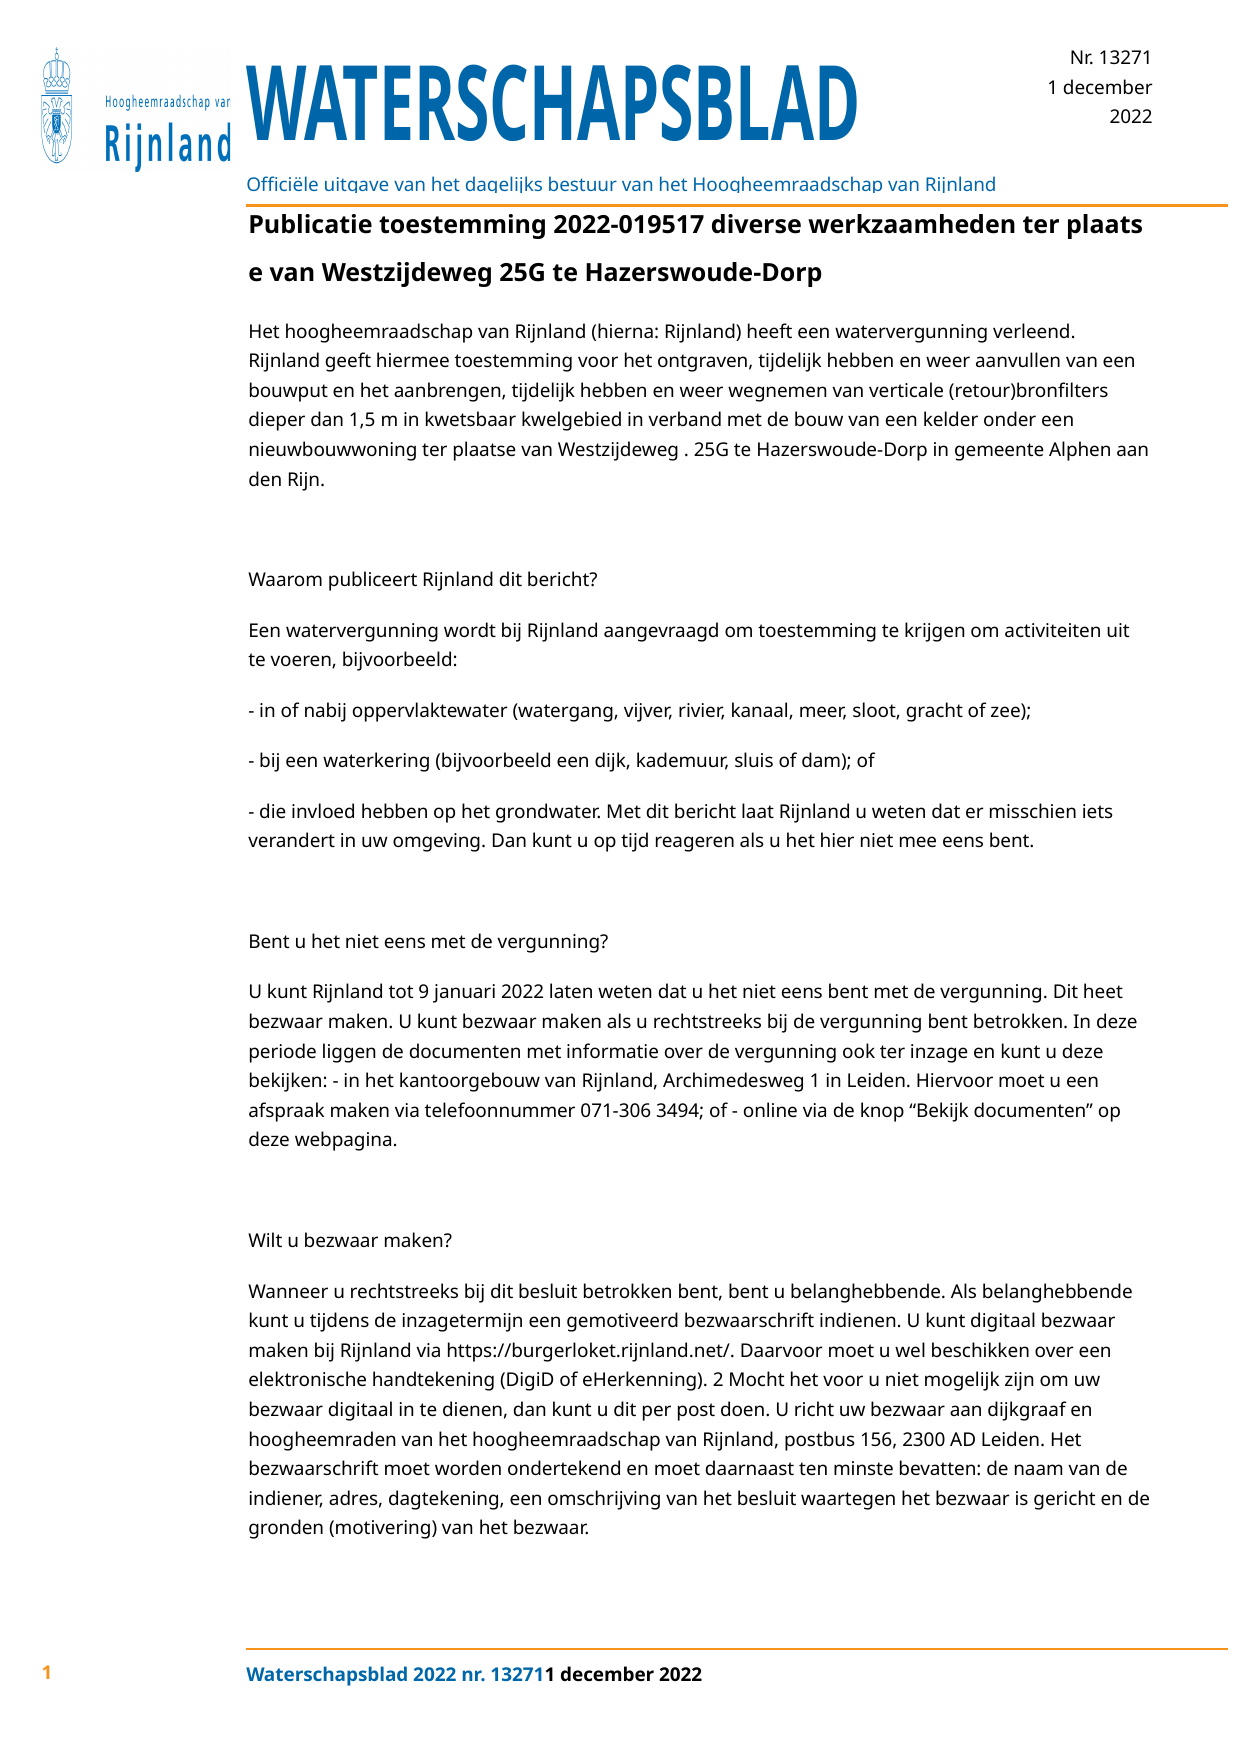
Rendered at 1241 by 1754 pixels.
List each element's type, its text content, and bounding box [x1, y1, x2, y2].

picture [41, 47, 231, 172]
text Wanneer u rechtstreeks bij dit besluit betrokken bent, bent u belanghebbende. Als belanghebbende kunt u tijdens de inzagetermijn een gemotiveerd bezwaarschrift indienen. U kunt digitaal bezwaar maken bij Rijnland via https://burgerloket.rijnland.net/. Daarvoor moet u wel beschikken over een elektronische handtekening (DigiD of eHerkenning). 2 Mocht het voor u niet mogelijk zijn om uw bezwaar digitaal in te dienen, dan kunt u dit per post doen. U richt uw bezwaar aan dijkgraaf en hoogheemraden van het hoogheemraadschap van Rijnland, postbus 156, 2300 AD Leiden. Het bezwaarschrift moet worden ondertekend en moet daarnaast ten minste bevatten: de naam van de indiener, adres, dagtekening, een omschrijving van het besluit waartegen het bezwaar is gericht en de gronden (motivering) van het bezwaar. [248, 1278, 1152, 1540]
text Bent u het niet eens met de vergunning? [248, 928, 1152, 954]
text - bij een waterkering (bijvoorbeeld een dijk, kademuur, sluis of dam); of [248, 747, 1152, 773]
text Publicatie toestemming 2022-019517 diverse werkzaamheden ter plaats e van Westzijdeweg 25G te Hazerswoude-Dorp [248, 207, 1152, 288]
text Waarom publiceert Rijnland dit bericht? [248, 567, 1152, 592]
text U kunt Rijnland tot 9 januari 2022 laten weten dat u het niet eens bent met de vergunning. Dit heet bezwaar maken. U kunt bezwaar maken als u rechtstreeks bij de vergunning bent betrokken. In deze periode liggen de documenten met informatie over de vergunning ook ter inzage en kunt u deze bekijken: - in het kantoorgebouw van Rijnland, Archimedesweg 1 in Leiden. Hiervoor moet u een afspraak maken via telefoonnummer 071-306 3494; of - online via de knop “Bekijk documenten” op deze webpagina. [248, 979, 1152, 1152]
text - in of nabij oppervlaktewater (watergang, vijver, rivier, kanaal, meer, sloot, gracht of zee); [248, 697, 1152, 723]
text Het hoogheemraadschap van Rijnland (hierna: Rijnland) heeft een watervergunning verleend. Rijnland geeft hiermee toestemming voor het ontgraven, tijdelijk hebben en weer aanvullen van een bouwput en het aanbrengen, tijdelijk hebben en weer wegnemen van verticale (retour)bronfilters dieper dan 1,5 m in kwetsbaar kwelgebied in verband met de bouw van een kelder onder een nieuwbouwwoning ter plaatse van Westzijdeweg . 25G te Hazerswoude-Dorp in gemeente Alphen aan den Rijn. [248, 318, 1152, 492]
text Wilt u bezwaar maken? [248, 1227, 1152, 1253]
text - die invloed hebben op het grondwater. Met dit bericht laat Rijnland u weten dat er misschien iets verandert in uw omgeving. Dan kunt u op tijd reageren als u het hier niet mee eens bent. [248, 798, 1152, 853]
text Een watervergunning wordt bij Rijnland aangevraagd om toestemming te krijgen om activiteiten uit te voeren, bijvoorbeeld: [248, 617, 1152, 672]
